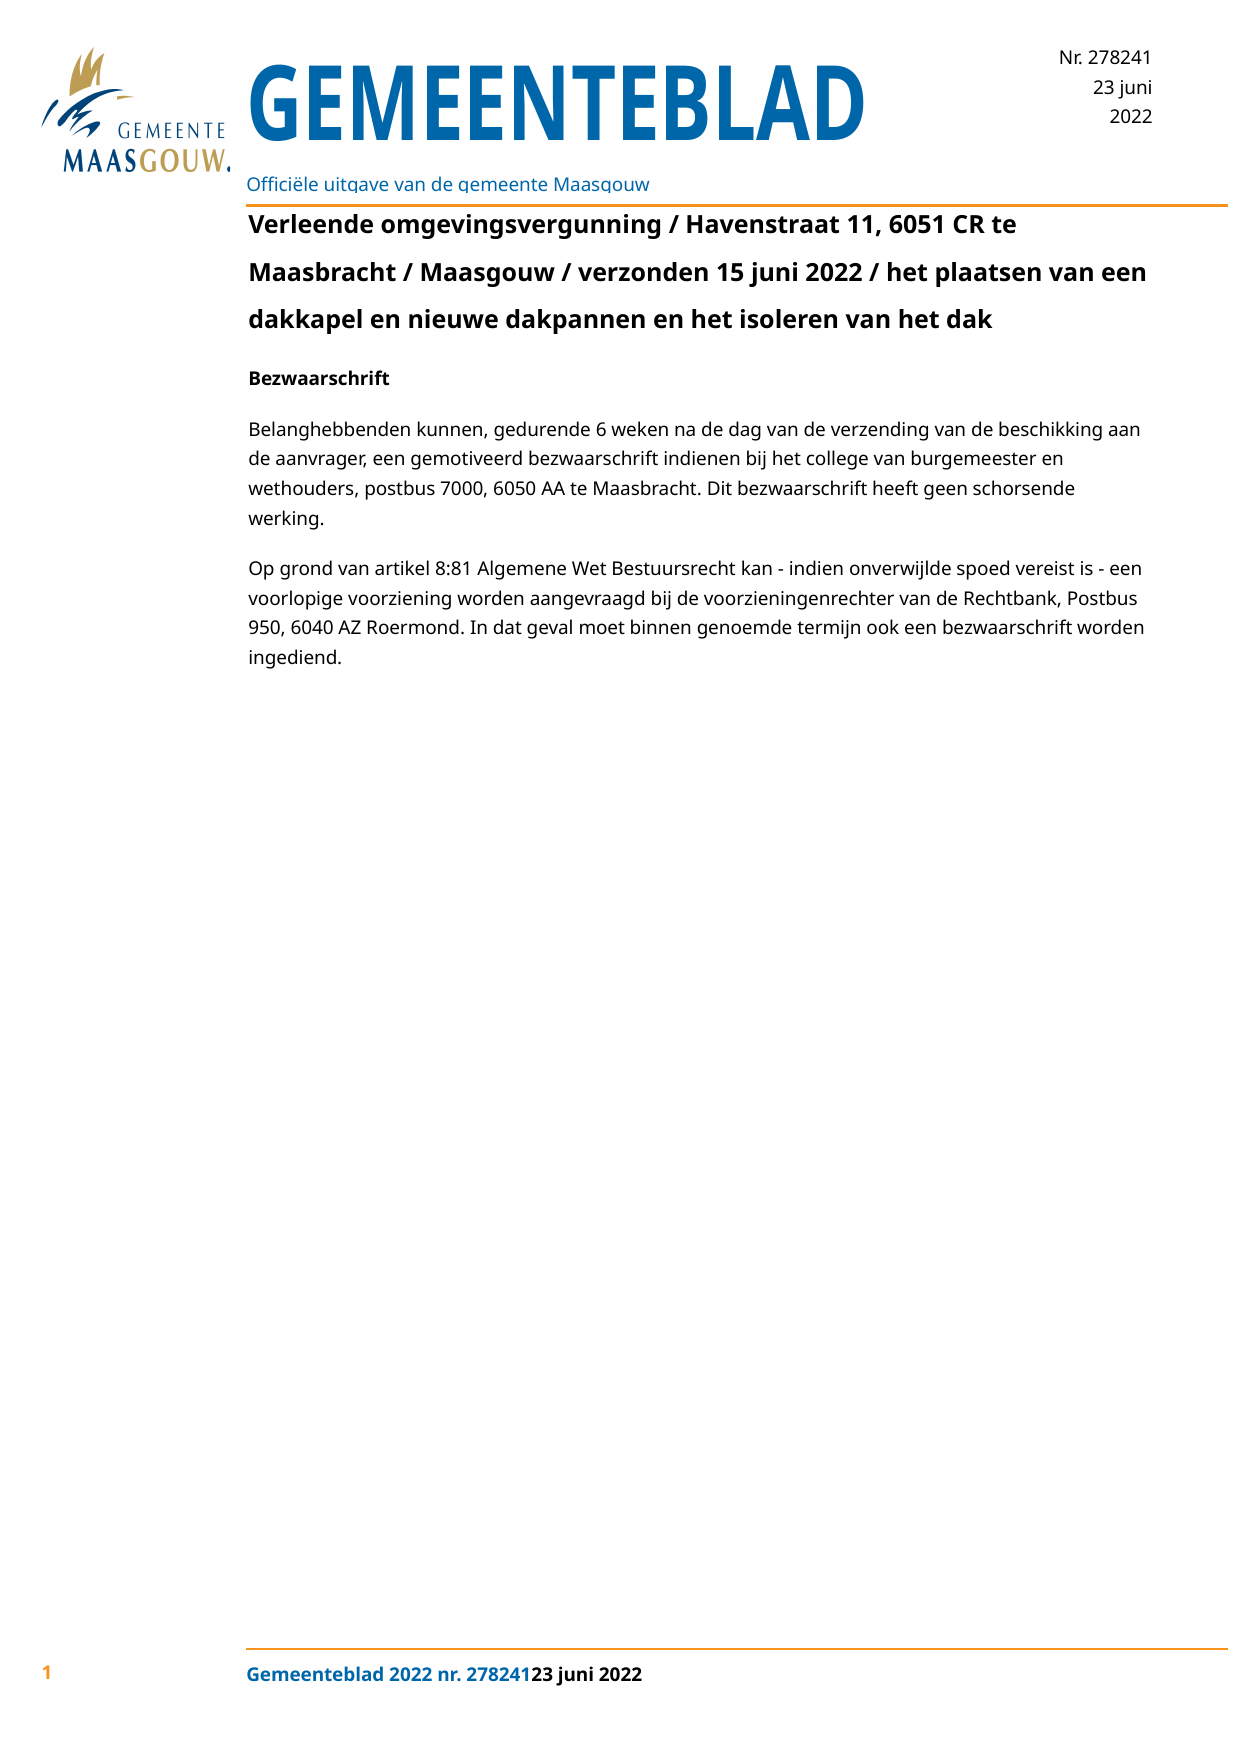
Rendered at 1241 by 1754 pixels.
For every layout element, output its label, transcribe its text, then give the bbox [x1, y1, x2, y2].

text Verleende omgevingsvergunning / Havenstraat 11, 6051 CR te Maasbracht / Maasgouw / verzonden 15 juni 2022 / het plaatsen van een dakkapel en nieuwe dakpannen en het isoleren van het dak [248, 207, 1152, 336]
picture [41, 47, 231, 172]
text Op grond van artikel 8:81 Algemene Wet Bestuursrecht kan - indien onverwijlde spoed vereist is - een voorlopige voorziening worden aangevraagd bij de voorzieningenrechter van de Rechtbank, Postbus 950, 6040 AZ Roermond. In dat geval moet binnen genoemde termijn ook een bezwaarschrift worden ingediend. [248, 555, 1152, 669]
text Bezwaarschrift [248, 366, 1152, 391]
text Belanghebbenden kunnen, gedurende 6 weken na de dag van de verzending van de beschikking aan de aanvrager, een gemotiveerd bezwaarschrift indienen bij het college van burgemeester en wethouders, postbus 7000, 6050 AA te Maasbracht. Dit bezwaarschrift heeft geen schorsende werking. [248, 416, 1152, 530]
